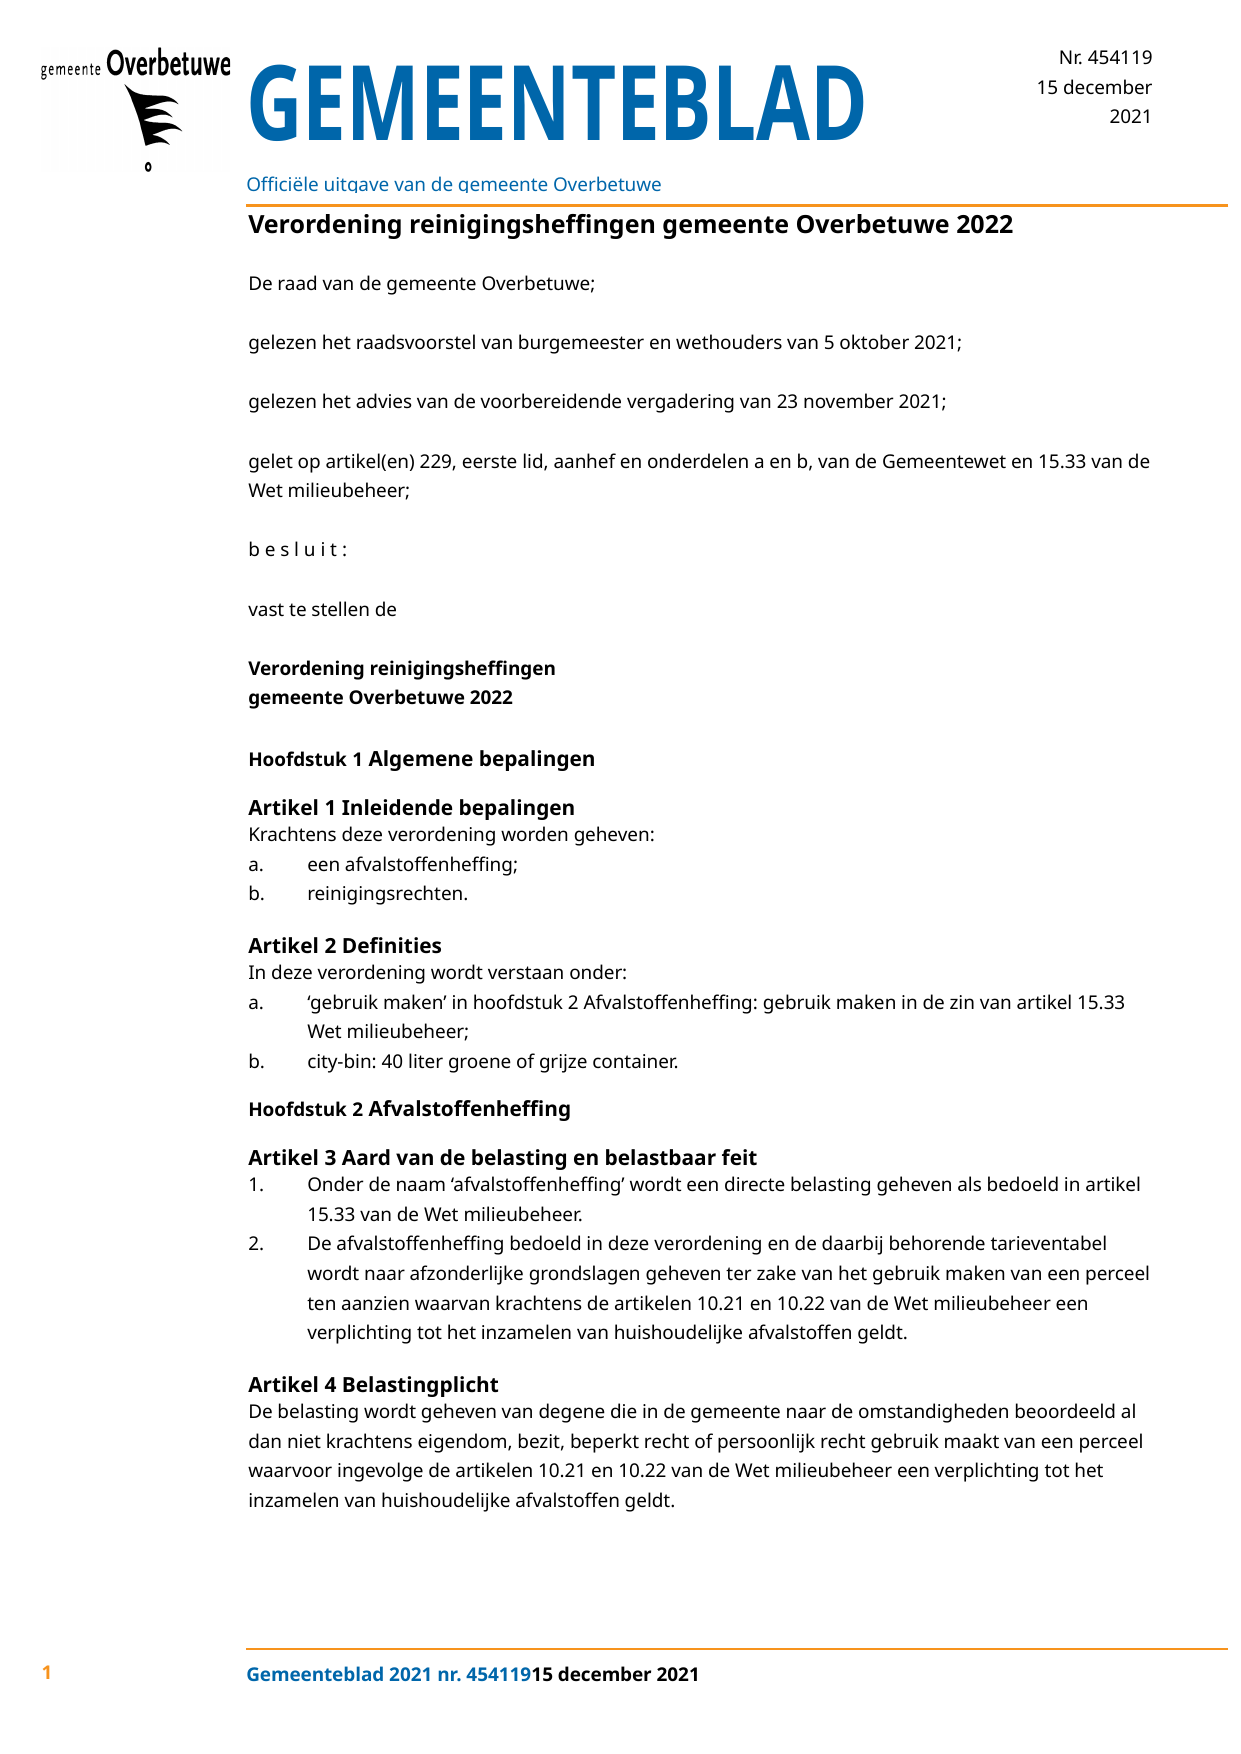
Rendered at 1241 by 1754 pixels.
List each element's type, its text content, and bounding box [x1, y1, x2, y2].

text gelezen het raadsvoorstel van burgemeester en wethouders van 5 oktober 2021; [248, 329, 1152, 355]
picture [41, 47, 231, 172]
text gelet op artikel(en) 229, eerste lid, aanhef en onderdelen a en b, van de Gemeentewet en 15.33 van de Wet milieubeheer; [248, 448, 1152, 503]
text Verordening reinigingsheffingen gemeente Overbetuwe 2022 [248, 207, 1152, 241]
list een afvalstoffenheffing; [248, 851, 1152, 877]
text Hoofdstuk 1 Algemene bepalingen [248, 744, 1152, 772]
text b e s l u i t : [248, 537, 1152, 562]
text gelezen het advies van de voorbereidende vergadering van 23 november 2021; [248, 389, 1152, 414]
text In deze verordening wordt verstaan onder: [248, 959, 1152, 985]
list city-bin: 40 liter groene of grijze container. [248, 1048, 1152, 1074]
list ‘gebruik maken’ in hoofdstuk 2 Afvalstoffenheffing: gebruik maken in de zin van artikel 15.33 Wet milieubeheer; [248, 989, 1152, 1044]
text gemeente Overbetuwe 2022 [248, 684, 1152, 710]
list De afvalstoffenheffing bedoeld in deze verordening en de daarbij behorende tarieventabel wordt naar afzonderlijke grondslagen geheven ter zake van het gebruik maken van een perceel ten aanzien waarvan krachtens de artikelen 10.21 en 10.22 van de Wet milieubeheer een verplichting tot het inzamelen van huishoudelijke afvalstoffen geldt. [248, 1231, 1152, 1345]
list Onder de naam ‘afvalstoffenheffing’ wordt een directe belasting geheven als bedoeld in artikel 15.33 van de Wet milieubeheer. [248, 1171, 1152, 1227]
text De belasting wordt geheven van degene die in de gemeente naar de omstandigheden beoordeeld al dan niet krachtens eigendom, bezit, beperkt recht of persoonlijk recht gebruik maakt van een perceel waarvoor ingevolge de artikelen 10.21 en 10.22 van de Wet milieubeheer een verplichting tot het inzamelen van huishoudelijke afvalstoffen geldt. [248, 1398, 1152, 1513]
text Krachtens deze verordening worden geheven: [248, 821, 1152, 847]
text Artikel 3 Aard van de belasting en belastbaar feit [248, 1143, 1152, 1171]
text Artikel 1 Inleidende bepalingen [248, 793, 1152, 821]
text vast te stellen de [248, 596, 1152, 621]
text Artikel 2 Definities [248, 931, 1152, 959]
list reinigingsrechten. [248, 881, 1152, 906]
text Artikel 4 Belastingplicht [248, 1370, 1152, 1398]
text De raad van de gemeente Overbetuwe; [248, 270, 1152, 296]
text Verordening reinigingsheffingen [248, 655, 1152, 681]
text Hoofdstuk 2 Afvalstoffenheffing [248, 1094, 1152, 1122]
